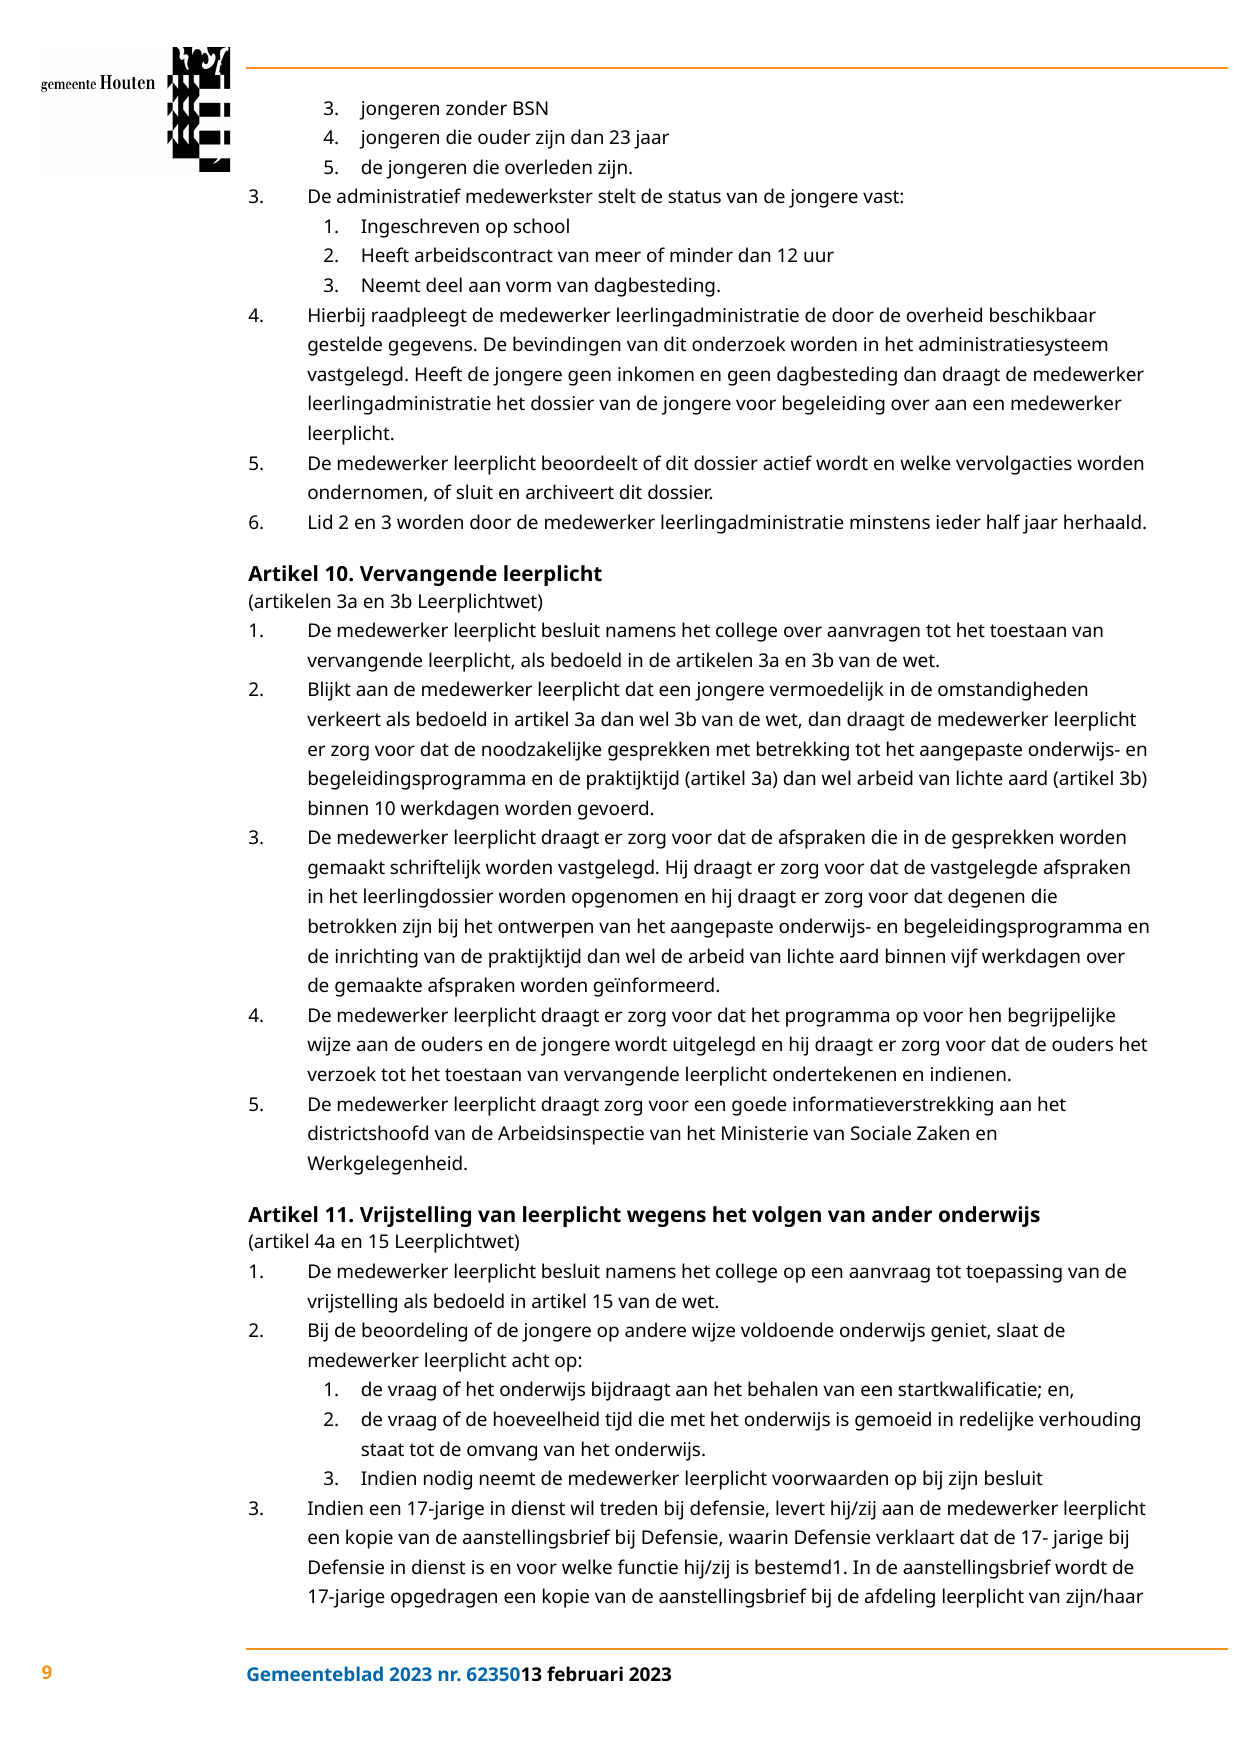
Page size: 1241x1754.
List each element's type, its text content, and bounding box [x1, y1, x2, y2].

list de vraag of de hoeveelheid tijd die met het onderwijs is gemoeid in redelijke verhouding staat tot de omvang van het onderwijs. [323, 1406, 1152, 1462]
list De medewerker leerplicht draagt zorg voor een goede informatieverstrekking aan het districtshoofd van de Arbeidsinspectie van het Ministerie van Sociale Zaken en Werkgelegenheid. [248, 1091, 1152, 1176]
list Hierbij raadpleegt de medewerker leerlingadministratie de door de overheid beschikbaar gestelde gegevens. De bevindingen van dit onderzoek worden in het administratiesysteem vastgelegd. Heeft de jongere geen inkomen en geen dagbesteding dan draagt de medewerker leerlingadministratie het dossier van de jongere voor begeleiding over aan een medewerker leerplicht. [248, 302, 1152, 446]
list Lid 2 en 3 worden door de medewerker leerlingadministratie minstens ieder half jaar herhaald. [248, 509, 1152, 535]
list De medewerker leerplicht besluit namens het college over aanvragen tot het toestaan van vervangende leerplicht, als bedoeld in de artikelen 3a en 3b van de wet. [248, 617, 1152, 673]
list Ingeschreven op school [323, 213, 1152, 239]
list jongeren zonder BSN [323, 95, 1152, 121]
text Artikel 10. Vervangende leerplicht [248, 559, 1152, 588]
list De administratief medewerkster stelt de status van de jongere vast: [248, 183, 1152, 209]
picture [41, 47, 231, 172]
list De medewerker leerplicht besluit namens het college op een aanvraag tot toepassing van de vrijstelling als bedoeld in artikel 15 van de wet. [248, 1258, 1152, 1314]
list De medewerker leerplicht beoordeelt of dit dossier actief wordt en welke vervolgacties worden ondernomen, of sluit en archiveert dit dossier. [248, 450, 1152, 505]
text Artikel 11. Vrijstelling van leerplicht wegens het volgen van ander onderwijs [248, 1200, 1152, 1229]
list de jongeren die overleden zijn. [323, 154, 1152, 180]
list Blijkt aan de medewerker leerplicht dat een jongere vermoedelijk in de omstandigheden verkeert als bedoeld in artikel 3a dan wel 3b van de wet, dan draagt de medewerker leerplicht er zorg voor dat de noodzakelijke gesprekken met betrekking tot het aangepaste onderwijs- en begeleidingsprogramma en de praktijktijd (artikel 3a) dan wel arbeid van lichte aard (artikel 3b) binnen 10 werkdagen worden gevoerd. [248, 677, 1152, 821]
text (artikelen 3a en 3b Leerplichtwet) [248, 588, 1152, 613]
list Indien een 17-jarige in dienst wil treden bij defensie, levert hij/zij aan de medewerker leerplicht een kopie van de aanstellingsbrief bij Defensie, waarin Defensie verklaart dat de 17- jarige bij Defensie in dienst is en voor welke functie hij/zij is bestemd1. In de aanstellingsbrief wordt de 17-jarige opgedragen een kopie van de aanstellingsbrief bij de afdeling leerplicht van zijn/haar [248, 1495, 1152, 1609]
text (artikel 4a en 15 Leerplichtwet) [248, 1229, 1152, 1254]
list De medewerker leerplicht draagt er zorg voor dat het programma op voor hen begrijpelijke wijze aan de ouders en de jongere wordt uitgelegd en hij draagt er zorg voor dat de ouders het verzoek tot het toestaan van vervangende leerplicht ondertekenen en indienen. [248, 1002, 1152, 1087]
list De medewerker leerplicht draagt er zorg voor dat de afspraken die in de gesprekken worden gemaakt schriftelijk worden vastgelegd. Hij draagt er zorg voor dat de vastgelegde afspraken in het leerlingdossier worden opgenomen en hij draagt er zorg voor dat degenen die betrokken zijn bij het ontwerpen van het aangepaste onderwijs- en begeleidingsprogramma en de inrichting van de praktijktijd dan wel de arbeid van lichte aard binnen vijf werkdagen over de gemaakte afspraken worden geïnformeerd. [248, 824, 1152, 998]
list Indien nodig neemt de medewerker leerplicht voorwaarden op bij zijn besluit [323, 1465, 1152, 1491]
list Bij de beoordeling of de jongere op andere wijze voldoende onderwijs geniet, slaat de medewerker leerplicht acht op: [248, 1317, 1152, 1373]
list Neemt deel aan vorm van dagbesteding. [323, 272, 1152, 298]
list de vraag of het onderwijs bijdraagt aan het behalen van een startkwalificatie; en, [323, 1377, 1152, 1402]
list Heeft arbeidscontract van meer of minder dan 12 uur [323, 243, 1152, 268]
list jongeren die ouder zijn dan 23 jaar [323, 124, 1152, 150]
